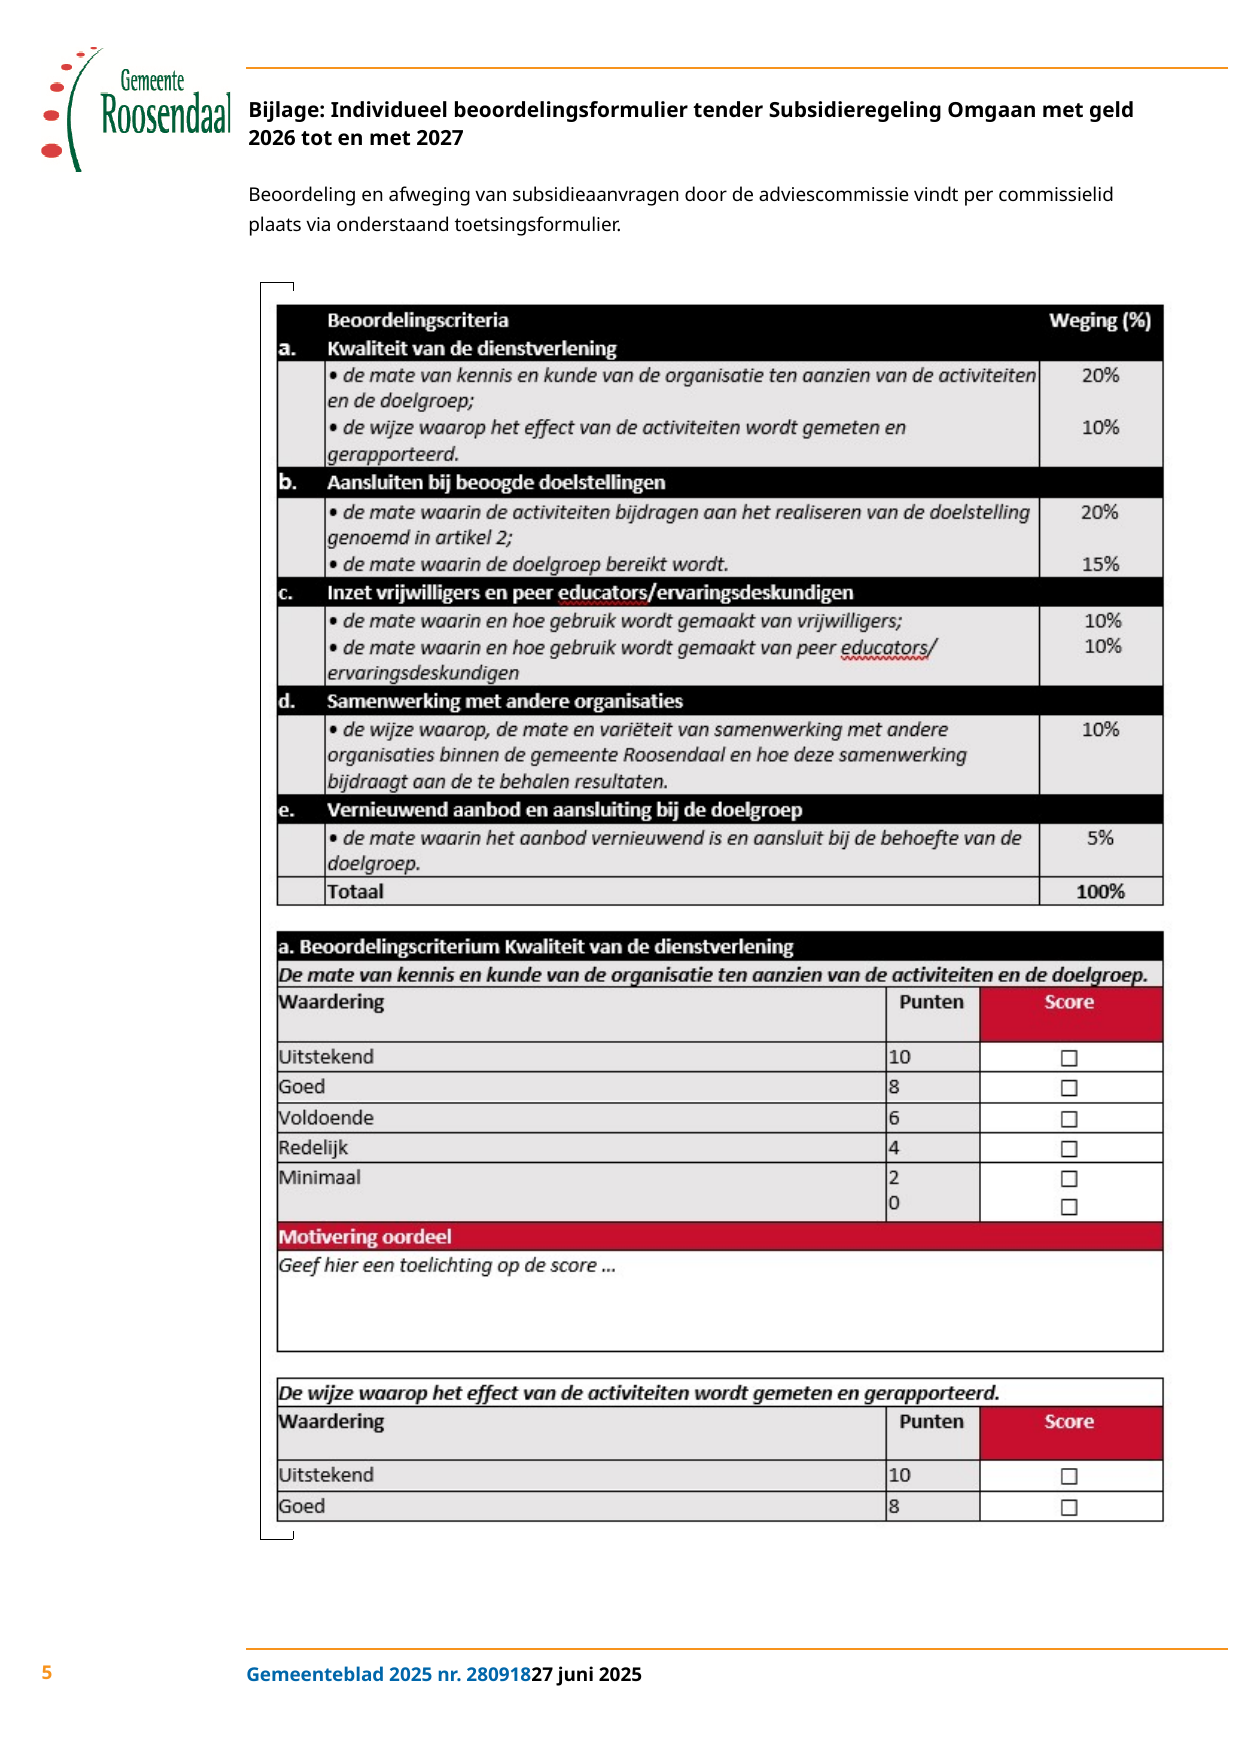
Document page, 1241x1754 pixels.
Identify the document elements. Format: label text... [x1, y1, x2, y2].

picture [41, 47, 231, 172]
text Bijlage: Individueel beoordelingsformulier tender Subsidieregeling Omgaan met geld 2026 tot en met 2027 [248, 95, 1152, 152]
text Beoordeling en afweging van subsidieaanvragen door de adviescommissie vindt per commissielid plaats via onderstaand toetsingsformulier. [248, 181, 1152, 237]
picture [268, 291, 1173, 1531]
